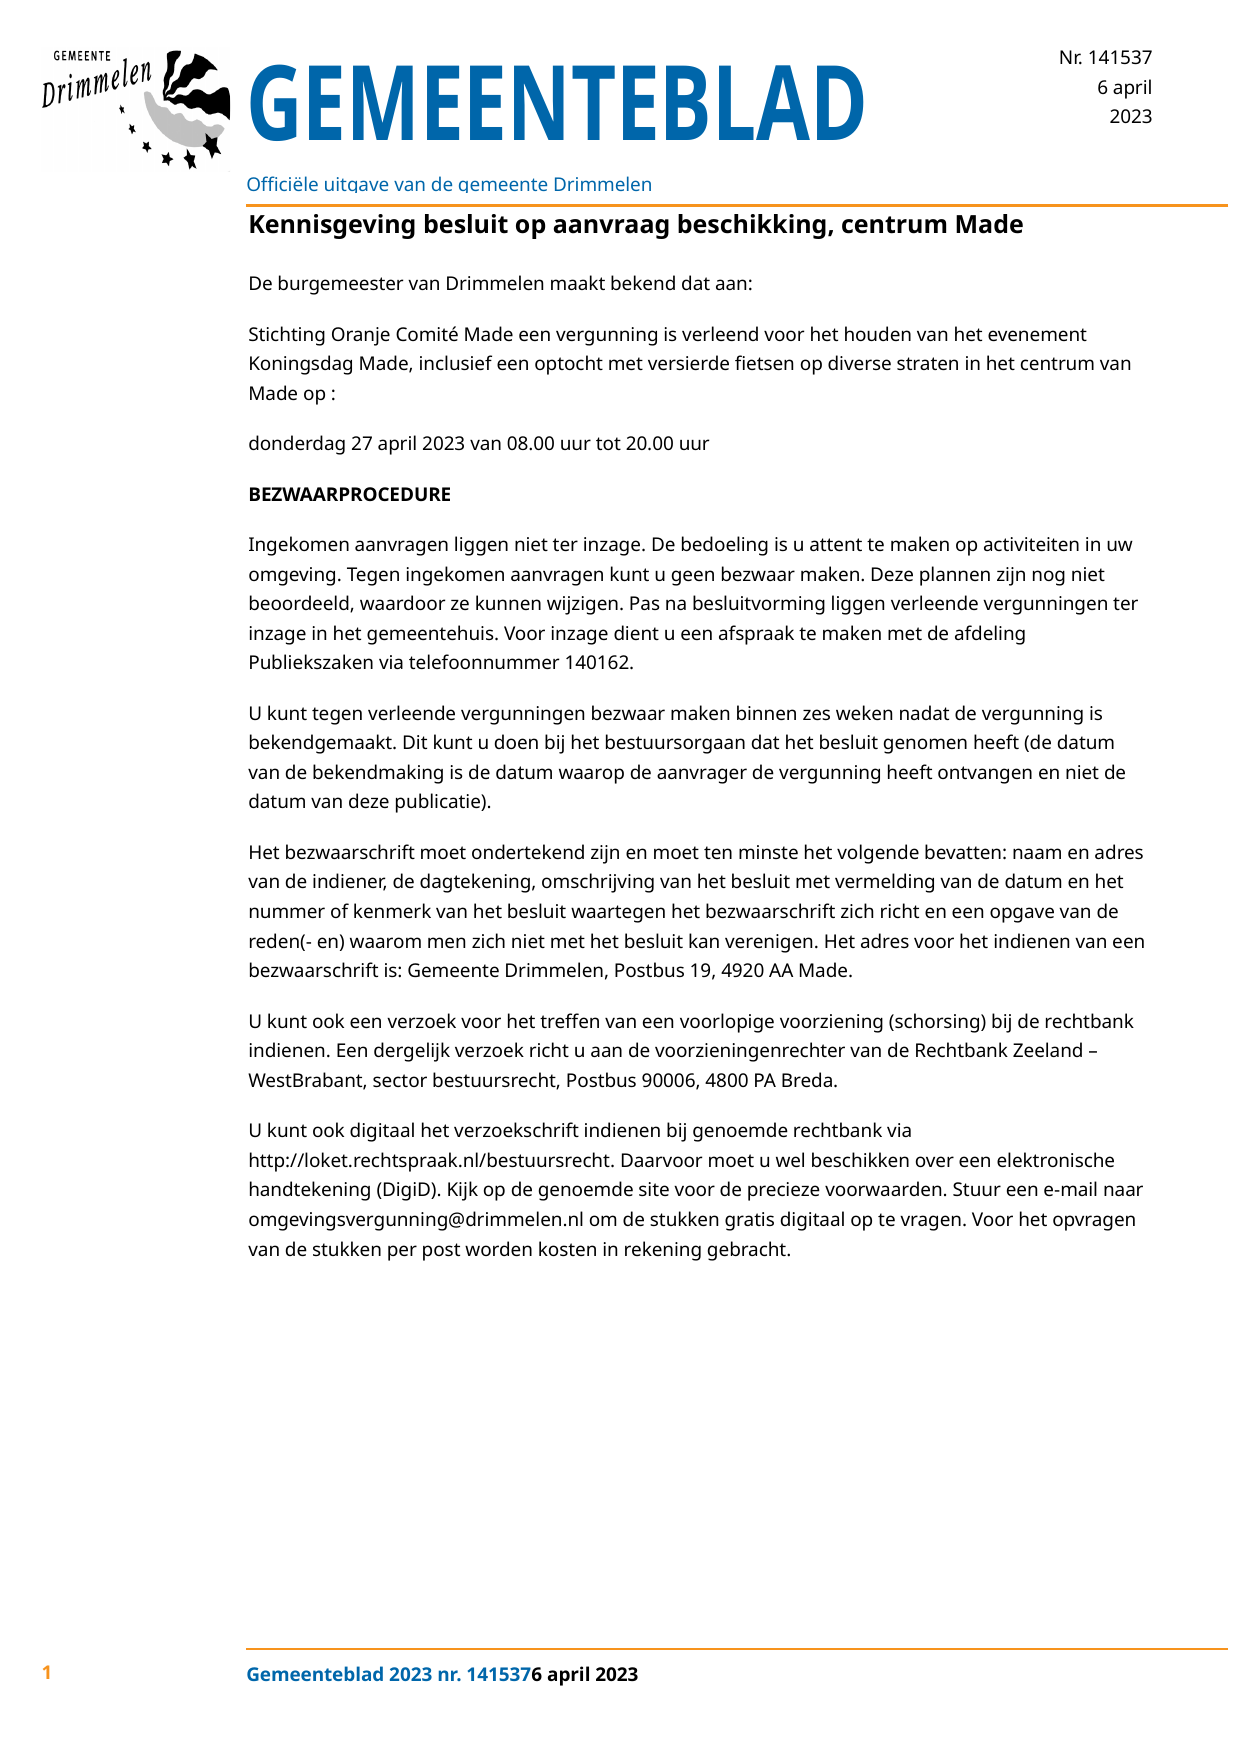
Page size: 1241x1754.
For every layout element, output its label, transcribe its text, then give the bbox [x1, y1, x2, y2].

text Ingekomen aanvragen liggen niet ter inzage. De bedoeling is u attent te maken op activiteiten in uw omgeving. Tegen ingekomen aanvragen kunt u geen bezwaar maken. Deze plannen zijn nog niet beoordeeld, waardoor ze kunnen wijzigen. Pas na besluitvorming liggen verleende vergunningen ter inzage in het gemeentehuis. Voor inzage dient u een afspraak te maken met de afdeling Publiekszaken via telefoonnummer 140162. [248, 531, 1152, 675]
text Kennisgeving besluit op aanvraag beschikking, centrum Made [248, 207, 1152, 241]
text De burgemeester van Drimmelen maakt bekend dat aan: [248, 270, 1152, 296]
text BEZWAARPROCEDURE [248, 481, 1152, 506]
text Het bezwaarschrift moet ondertekend zijn en moet ten minste het volgende bevatten: naam en adres van de indiener, de dagtekening, omschrijving van het besluit met vermelding van de datum en het nummer of kenmerk van het besluit waartegen het bezwaarschrift zich richt en een opgave van de reden(- en) waarom men zich niet met het besluit kan verenigen. Het adres voor het indienen van een bezwaarschrift is: Gemeente Drimmelen, Postbus 19, 4920 AA Made. [248, 839, 1152, 983]
text Stichting Oranje Comité Made een vergunning is verleend voor het houden van het evenement Koningsdag Made, inclusief een optocht met versierde fietsen op diverse straten in het centrum van Made op : [248, 321, 1152, 406]
text U kunt ook digitaal het verzoekschrift indienen bij genoemde rechtbank via http://loket.rechtspraak.nl/bestuursrecht. Daarvoor moet u wel beschikken over een elektronische handtekening (DigiD). Kijk op de genoemde site voor de precieze voorwaarden. Stuur een e-mail naar omgevingsvergunning@drimmelen.nl om de stukken gratis digitaal op te vragen. Voor het opvragen van de stukken per post worden kosten in rekening gebracht. [248, 1117, 1152, 1261]
text donderdag 27 april 2023 van 08.00 uur tot 20.00 uur [248, 430, 1152, 456]
text U kunt tegen verleende vergunningen bezwaar maken binnen zes weken nadat de vergunning is bekendgemaakt. Dit kunt u doen bij het bestuursorgaan dat het besluit genomen heeft (de datum van de bekendmaking is de datum waarop de aanvrager de vergunning heeft ontvangen en niet de datum van deze publicatie). [248, 700, 1152, 814]
picture [41, 47, 231, 172]
text U kunt ook een verzoek voor het treffen van een voorlopige voorziening (schorsing) bij de rechtbank indienen. Een dergelijk verzoek richt u aan de voorzieningenrechter van de Rechtbank Zeeland – WestBrabant, sector bestuursrecht, Postbus 90006, 4800 PA Breda. [248, 1008, 1152, 1093]
